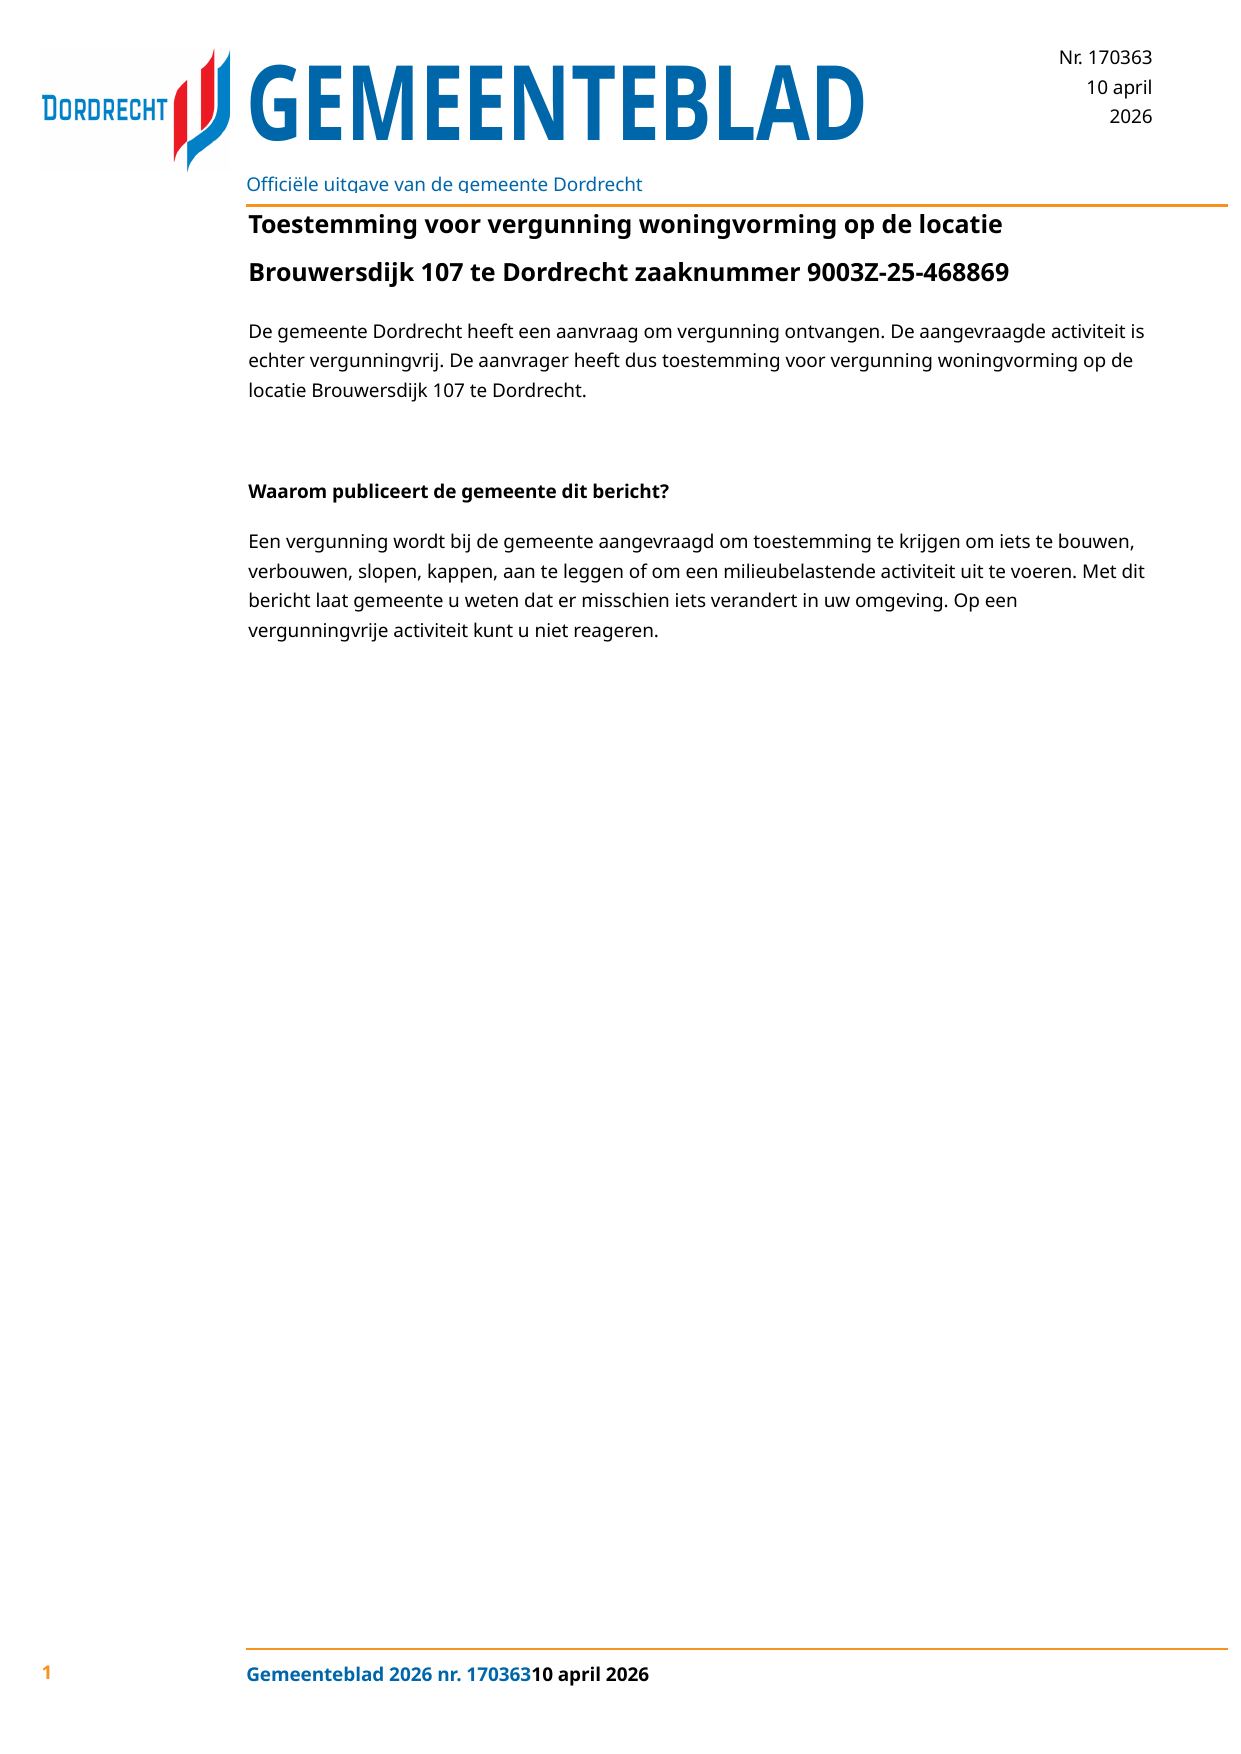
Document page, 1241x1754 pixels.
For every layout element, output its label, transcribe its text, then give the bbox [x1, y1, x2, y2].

text Waarom publiceert de gemeente dit bericht? [248, 478, 1152, 504]
text Toestemming voor vergunning woningvorming op de locatie Brouwersdijk 107 te Dordrecht zaaknummer 9003Z-25-468869 [248, 207, 1152, 288]
text Een vergunning wordt bij de gemeente aangevraagd om toestemming te krijgen om iets te bouwen, verbouwen, slopen, kappen, aan te leggen of om een milieubelastende activiteit uit te voeren. Met dit bericht laat gemeente u weten dat er misschien iets verandert in uw omgeving. Op een vergunningvrije activiteit kunt u niet reageren. [248, 528, 1152, 643]
text De gemeente Dordrecht heeft een aanvraag om vergunning ontvangen. De aangevraagde activiteit is echter vergunningvrij. De aanvrager heeft dus toestemming voor vergunning woningvorming op de locatie Brouwersdijk 107 te Dordrecht. [248, 318, 1152, 403]
picture [41, 47, 231, 172]
